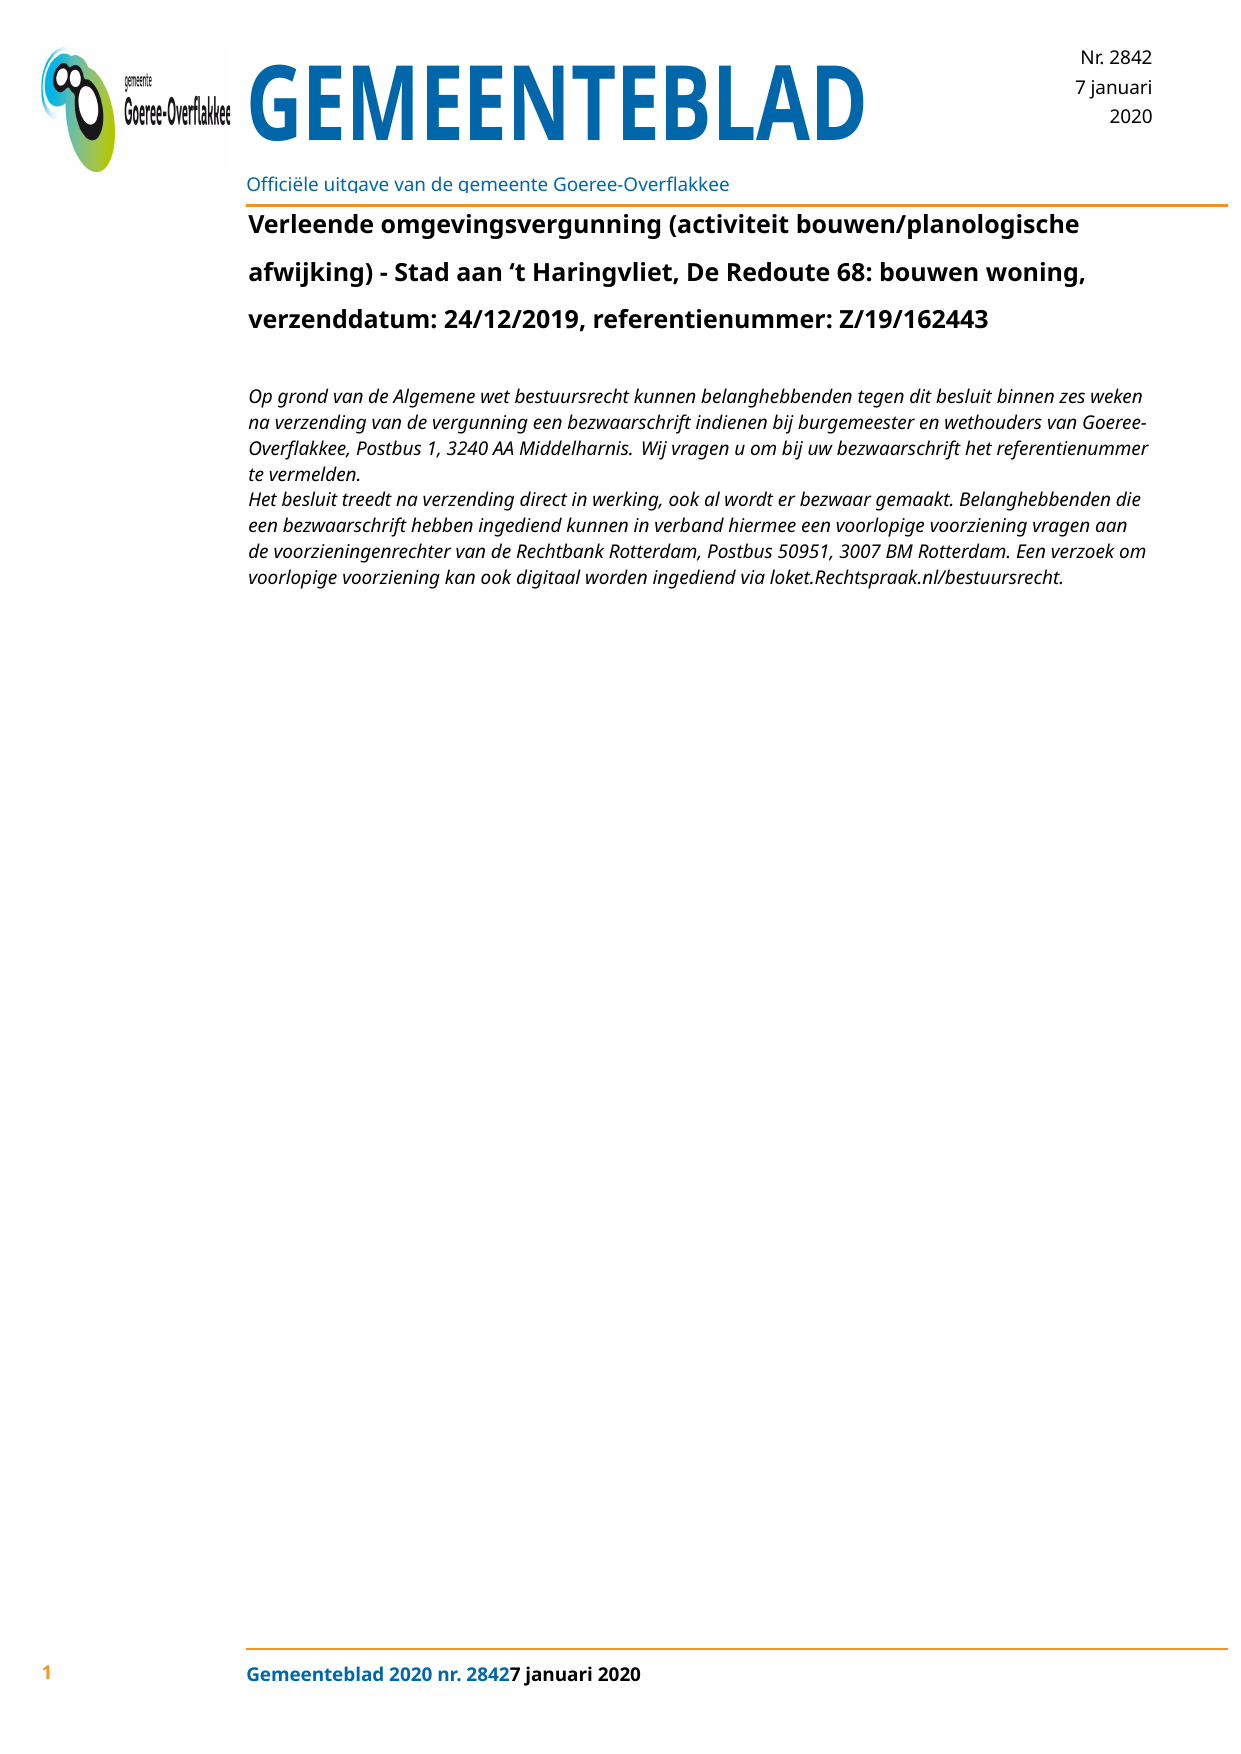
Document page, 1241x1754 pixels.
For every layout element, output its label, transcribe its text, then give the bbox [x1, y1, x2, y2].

text Het besluit treedt na verzending direct in werking, ook al wordt er bezwaar gemaakt. Belanghebbenden die een bezwaarschrift hebben ingediend kunnen in verband hiermee een voorlopige voorziening vragen aan de voorzieningenrechter van de Rechtbank Rotterdam, Postbus 50951, 3007 BM Rotterdam. Een verzoek om voorlopige voorziening kan ook digitaal worden ingediend via loket.Rechtspraak.nl/bestuursrecht. [248, 487, 1152, 589]
text Verleende omgevingsvergunning (activiteit bouwen/planologische afwijking) - Stad aan ‘t Haringvliet, De Redoute 68: bouwen woning, verzenddatum: 24/12/2019, referentienummer: Z/19/162443 [248, 207, 1152, 336]
text Op grond van de Algemene wet bestuursrecht kunnen belanghebbenden tegen dit besluit binnen zes weken na verzending van de vergunning een bezwaarschrift indienen bij burgemeester en wethouders van Goeree-Overflakkee, Postbus 1, 3240 AA Middelharnis. Wij vragen u om bij uw bezwaarschrift het referentienummer te vermelden. [248, 384, 1152, 487]
picture [41, 47, 231, 172]
